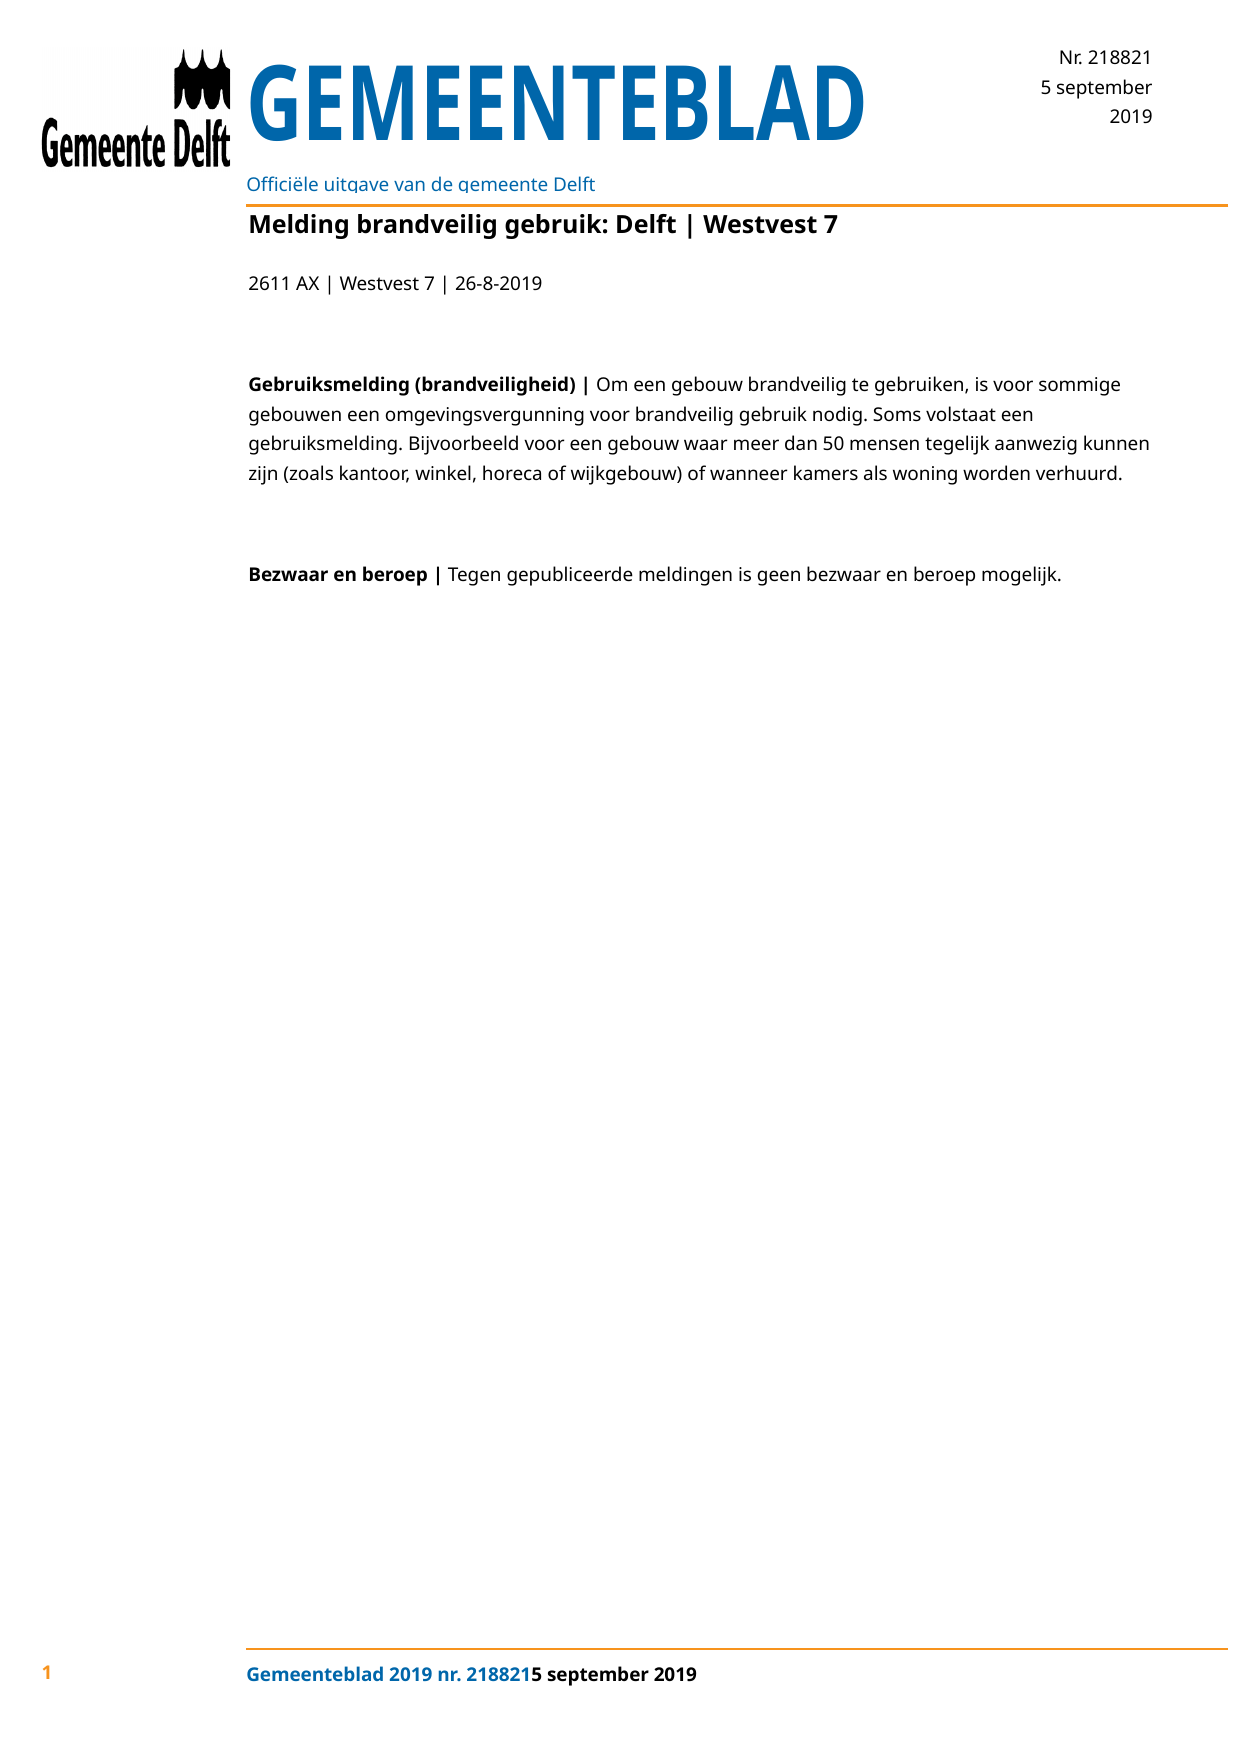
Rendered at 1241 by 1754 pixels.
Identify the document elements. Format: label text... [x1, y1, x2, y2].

text Bezwaar en beroep | Tegen gepubliceerde meldingen is geen bezwaar en beroep mogelijk. [248, 561, 1152, 586]
text Gebruiksmelding (brandveiligheid) | Om een gebouw brandveilig te gebruiken, is voor sommige gebouwen een omgevingsvergunning voor brandveilig gebruik nodig. Soms volstaat een gebruiksmelding. Bijvoorbeeld voor een gebouw waar meer dan 50 mensen tegelijk aanwezig kunnen zijn (zoals kantoor, winkel, horeca of wijkgebouw) of wanneer kamers als woning worden verhuurd. [248, 371, 1152, 486]
text Melding brandveilig gebruik: Delft | Westvest 7 [248, 207, 1152, 241]
picture [41, 47, 231, 172]
text 2611 AX | Westvest 7 | 26-8-2019 [248, 270, 1152, 296]
